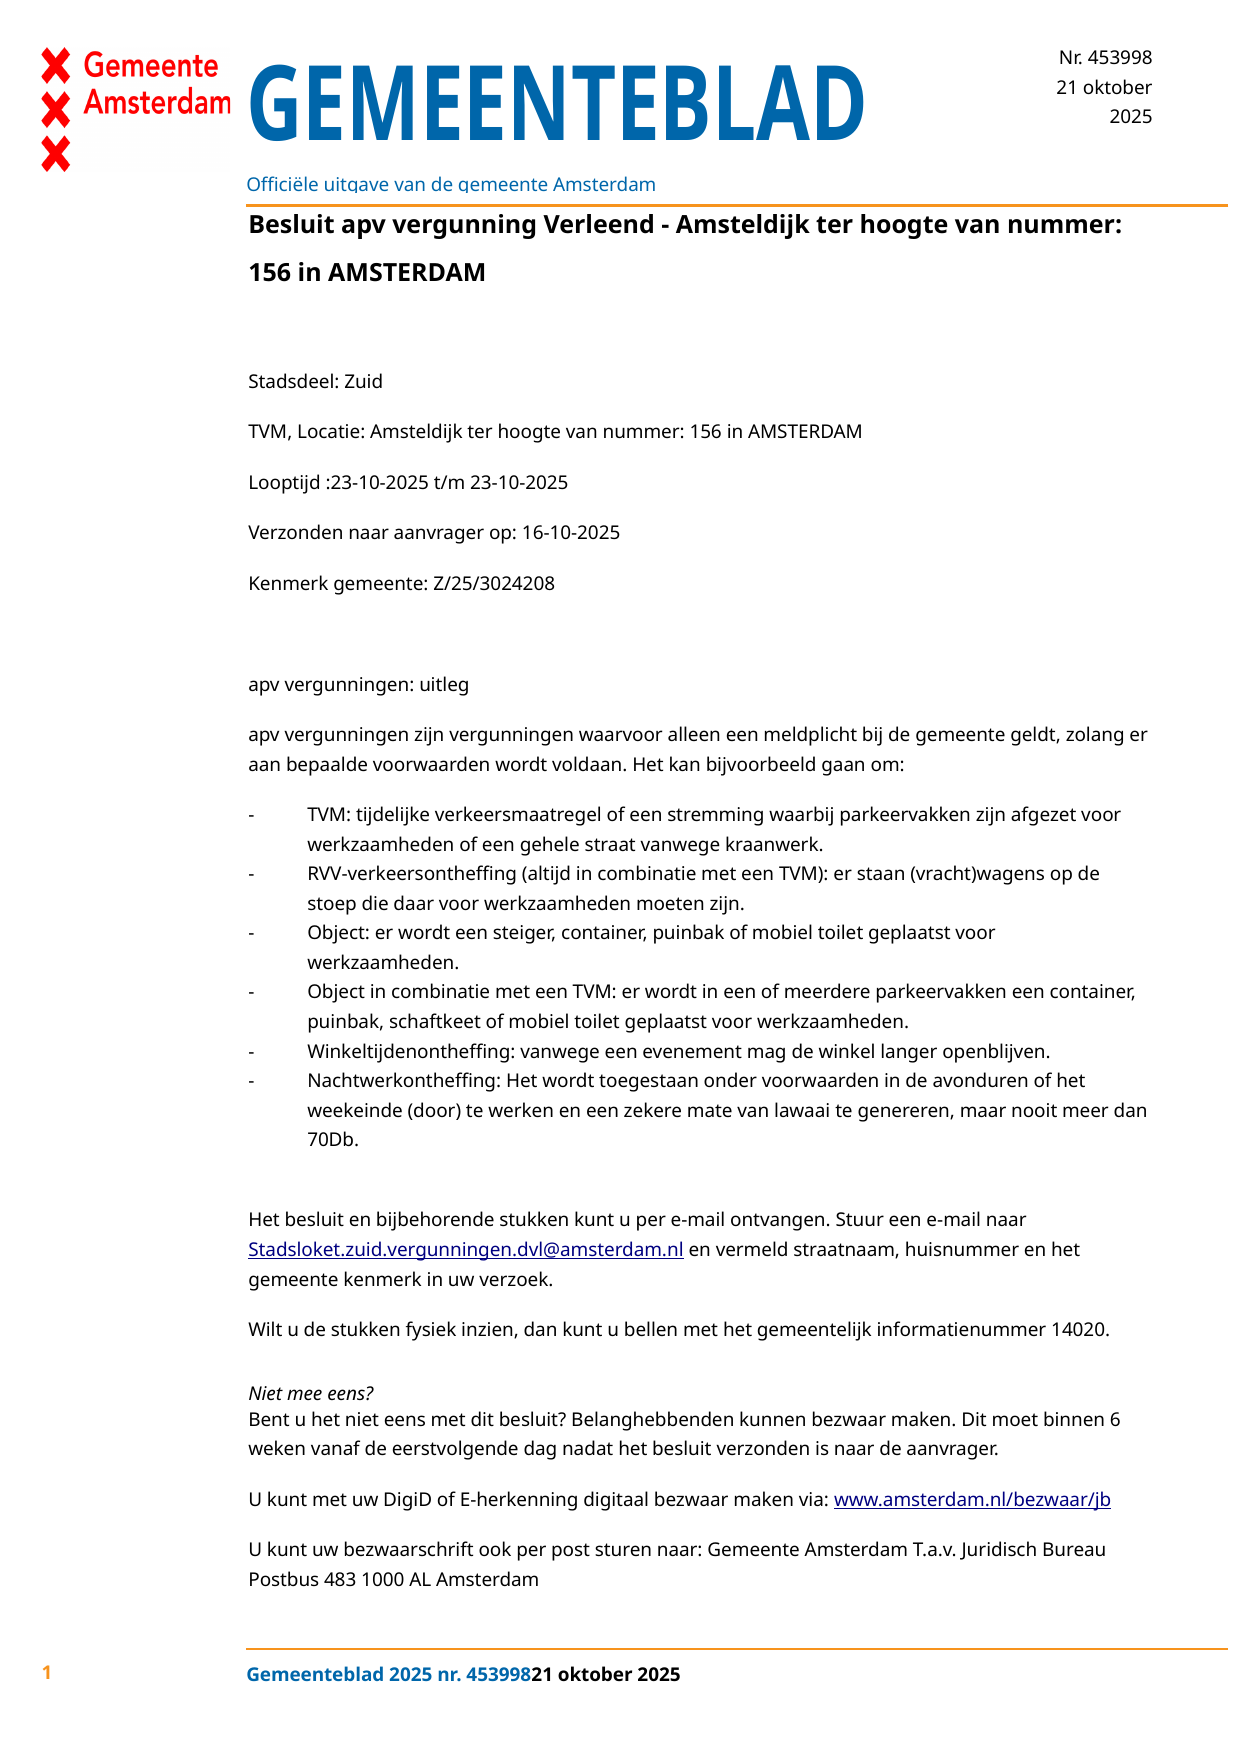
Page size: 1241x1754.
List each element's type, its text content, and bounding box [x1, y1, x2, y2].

text Niet mee eens? [248, 1380, 1152, 1406]
list Object: er wordt een steiger, container, puinbak of mobiel toilet geplaatst voor werkzaamheden. [248, 919, 1152, 975]
list TVM: tijdelijke verkeersmaatregel of een stremming waarbij parkeervakken zijn afgezet voor werkzaamheden of een gehele straat vanwege kraanwerk. [248, 801, 1152, 857]
text apv vergunningen zijn vergunningen waarvoor alleen een meldplicht bij de gemeente geldt, zolang er aan bepaalde voorwaarden wordt voldaan. Het kan bijvoorbeeld gaan om: [248, 721, 1152, 777]
list Winkeltijdenontheffing: vanwege een evenement mag de winkel langer openblijven. [248, 1038, 1152, 1064]
text Verzonden naar aanvrager op: 16-10-2025 [248, 519, 1152, 545]
list Nachtwerkontheffing: Het wordt toegestaan onder voorwaarden in de avonduren of het weekeinde (door) te werken en een zekere mate van lawaai te genereren, maar nooit meer dan 70Db. [248, 1067, 1152, 1152]
text U kunt met uw DigiD of E-herkenning digitaal bezwaar maken via: www.amsterdam.nl/bezwaar/jb [248, 1486, 1152, 1512]
text Looptijd :23-10-2025 t/m 23-10-2025 [248, 469, 1152, 495]
text U kunt uw bezwaarschrift ook per post sturen naar: Gemeente Amsterdam T.a.v. Juridisch Bureau Postbus 483 1000 AL Amsterdam [248, 1536, 1152, 1592]
text TVM, Locatie: Amsteldijk ter hoogte van nummer: 156 in AMSTERDAM [248, 419, 1152, 444]
picture [41, 47, 231, 172]
list RVV-verkeersontheffing (altijd in combinatie met een TVM): er staan (vracht)wagens op de stoep die daar voor werkzaamheden moeten zijn. [248, 860, 1152, 916]
text apv vergunningen: uitleg [248, 671, 1152, 697]
list Object in combinatie met een TVM: er wordt in een of meerdere parkeervakken een container, puinbak, schaftkeet of mobiel toilet geplaatst voor werkzaamheden. [248, 979, 1152, 1034]
text Kenmerk gemeente: Z/25/3024208 [248, 570, 1152, 596]
text Het besluit en bijbehorende stukken kunt u per e-mail ontvangen. Stuur een e-mail naar Stadsloket.zuid.vergunningen.dvl@amsterdam.nl en vermeld straatnaam, huisnummer en het gemeente kenmerk in uw verzoek. [248, 1207, 1152, 1292]
text Wilt u de stukken fysiek inzien, dan kunt u bellen met het gemeentelijk informatienummer 14020. [248, 1316, 1152, 1342]
text Stadsdeel: Zuid [248, 368, 1152, 394]
text Besluit apv vergunning Verleend - Amsteldijk ter hoogte van nummer: 156 in AMSTERDAM [248, 207, 1152, 288]
text Bent u het niet eens met dit besluit? Belanghebbenden kunnen bezwaar maken. Dit moet binnen 6 weken vanaf de eerstvolgende dag nadat het besluit verzonden is naar de aanvrager. [248, 1406, 1152, 1461]
